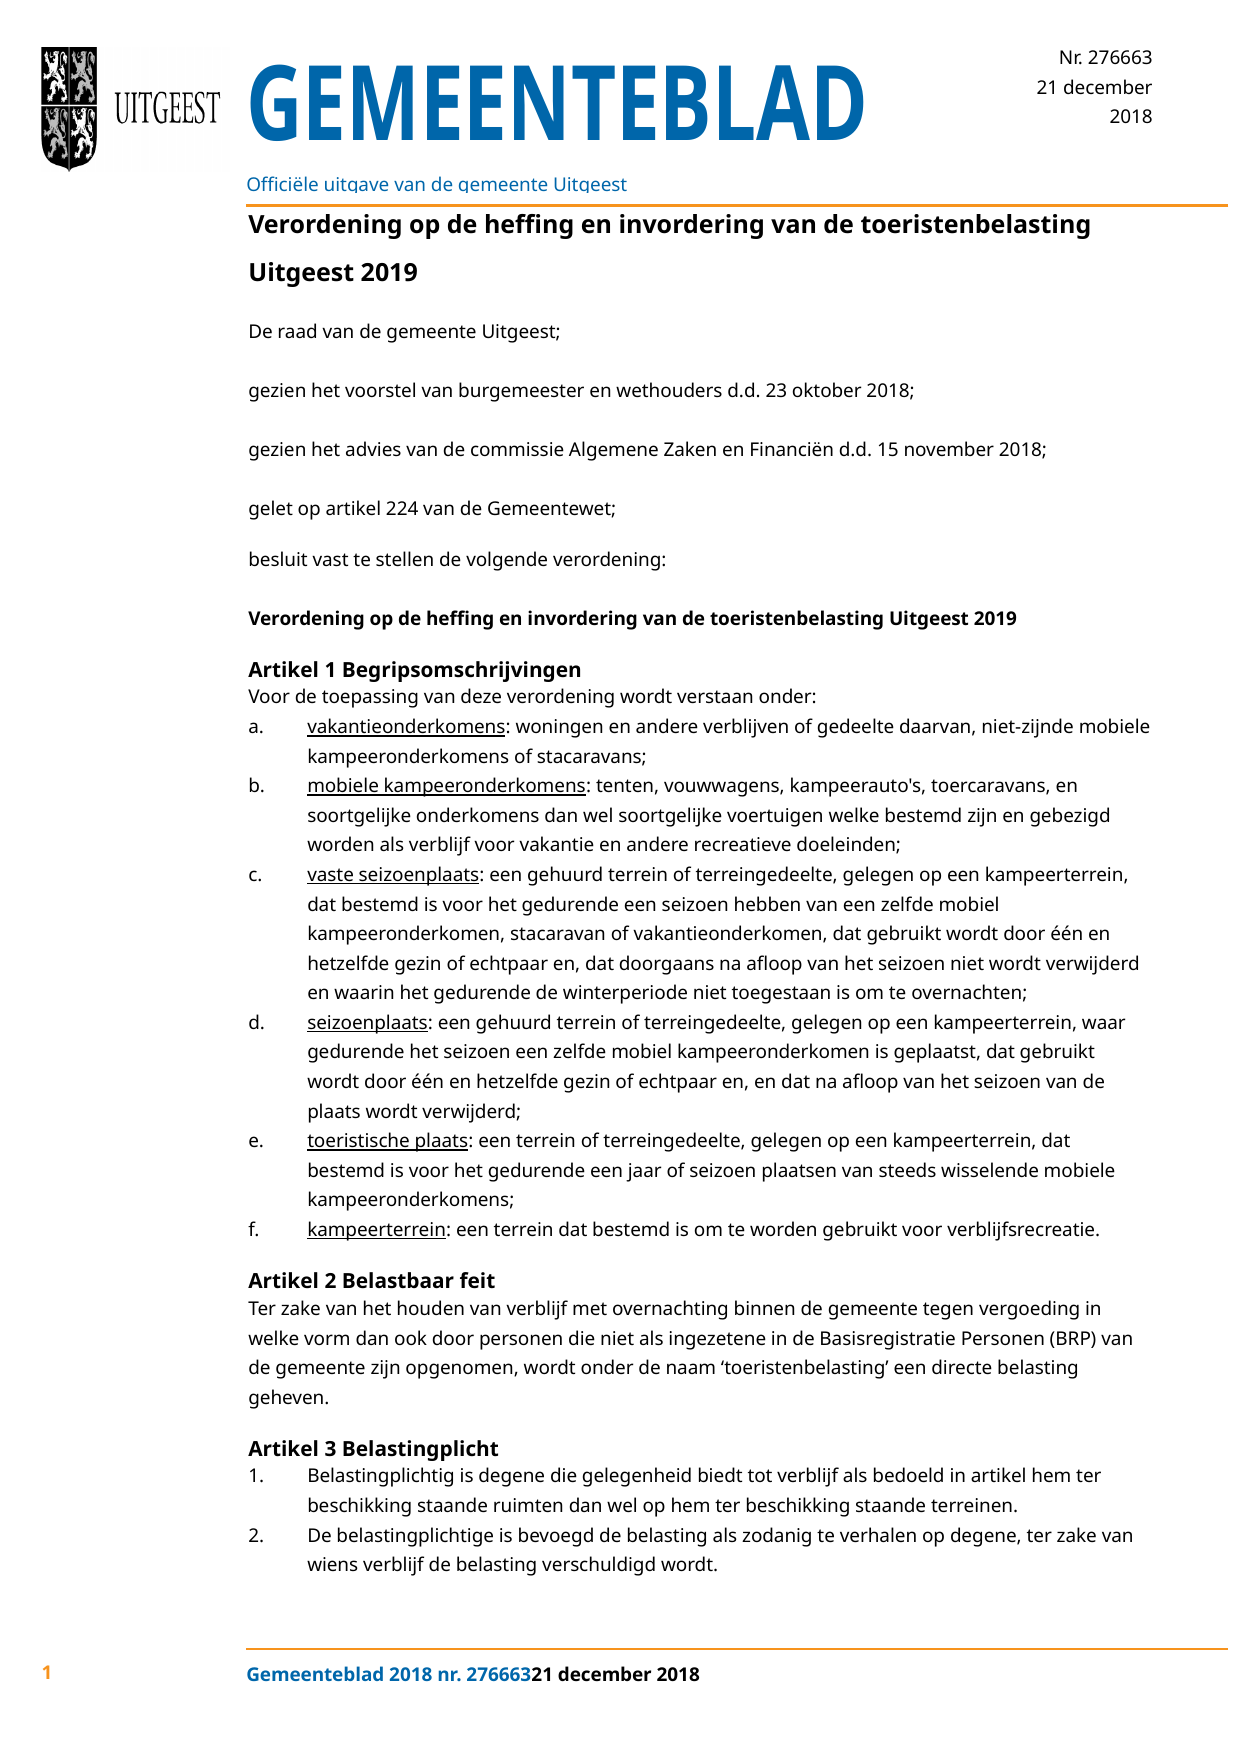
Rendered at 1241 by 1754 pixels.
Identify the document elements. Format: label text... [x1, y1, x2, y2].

text Voor de toepassing van deze verordening wordt verstaan onder: [248, 684, 1152, 709]
list Belastingplichtig is degene die gelegenheid biedt tot verblijf als bedoeld in artikel hem ter beschikking staande ruimten dan wel op hem ter beschikking staande terreinen. [248, 1463, 1152, 1518]
list toeristische plaats: een terrein of terreingedeelte, gelegen op een kampeerterrein, dat bestemd is voor het gedurende een jaar of seizoen plaatsen van steeds wisselende mobiele kampeeronderkomens; [248, 1127, 1152, 1212]
list vakantieonderkomens: woningen en andere verblijven of gedeelte daarvan, niet-zijnde mobiele kampeeronderkomens of stacaravans; [248, 713, 1152, 769]
list De belastingplichtige is bevoegd de belasting als zodanig te verhalen op degene, ter zake van wiens verblijf de belasting verschuldigd wordt. [248, 1522, 1152, 1577]
text Artikel 1 Begripsomschrijvingen [248, 655, 1152, 684]
list mobiele kampeeronderkomens: tenten, vouwwagens, kampeerauto's, toercaravans, en soortgelijke onderkomens dan wel soortgelijke voertuigen welke bestemd zijn en gebezigd worden als verblijf voor vakantie en andere recreatieve doeleinden; [248, 772, 1152, 857]
text Artikel 2 Belastbaar feit [248, 1267, 1152, 1295]
text besluit vast te stellen de volgende verordening: [248, 546, 1152, 571]
text gezien het voorstel van burgemeester en wethouders d.d. 23 oktober 2018; [248, 377, 1152, 403]
text Verordening op de heffing en invordering van de toeristenbelasting Uitgeest 2019 [248, 605, 1152, 631]
text Artikel 3 Belastingplicht [248, 1434, 1152, 1463]
text gezien het advies van de commissie Algemene Zaken en Financiën d.d. 15 november 2018; [248, 436, 1152, 462]
picture [41, 47, 231, 172]
text gelet op artikel 224 van de Gemeentewet; [248, 495, 1152, 521]
list kampeerterrein: een terrein dat bestemd is om te worden gebruikt voor verblijfsrecreatie. [248, 1216, 1152, 1242]
text Ter zake van het houden van verblijf met overnachting binnen de gemeente tegen vergoeding in welke vorm dan ook door personen die niet als ingezetene in de Basisregistratie Personen (BRP) van de gemeente zijn opgenomen, wordt onder de naam ‘toeristenbelasting’ een directe belasting geheven. [248, 1295, 1152, 1409]
text De raad van de gemeente Uitgeest; [248, 318, 1152, 344]
list vaste seizoenplaats: een gehuurd terrein of terreingedeelte, gelegen op een kampeerterrein, dat bestemd is voor het gedurende een seizoen hebben van een zelfde mobiel kampeeronderkomen, stacaravan of vakantieonderkomen, dat gebruikt wordt door één en hetzelfde gezin of echtpaar en, dat doorgaans na afloop van het seizoen niet wordt verwijderd en waarin het gedurende de winterperiode niet toegestaan is om te overnachten; [248, 861, 1152, 1005]
text Verordening op de heffing en invordering van de toeristenbelasting Uitgeest 2019 [248, 207, 1152, 288]
list seizoenplaats: een gehuurd terrein of terreingedeelte, gelegen op een kampeerterrein, waar gedurende het seizoen een zelfde mobiel kampeeronderkomen is geplaatst, dat gebruikt wordt door één en hetzelfde gezin of echtpaar en, en dat na afloop van het seizoen van de plaats wordt verwijderd; [248, 1009, 1152, 1124]
